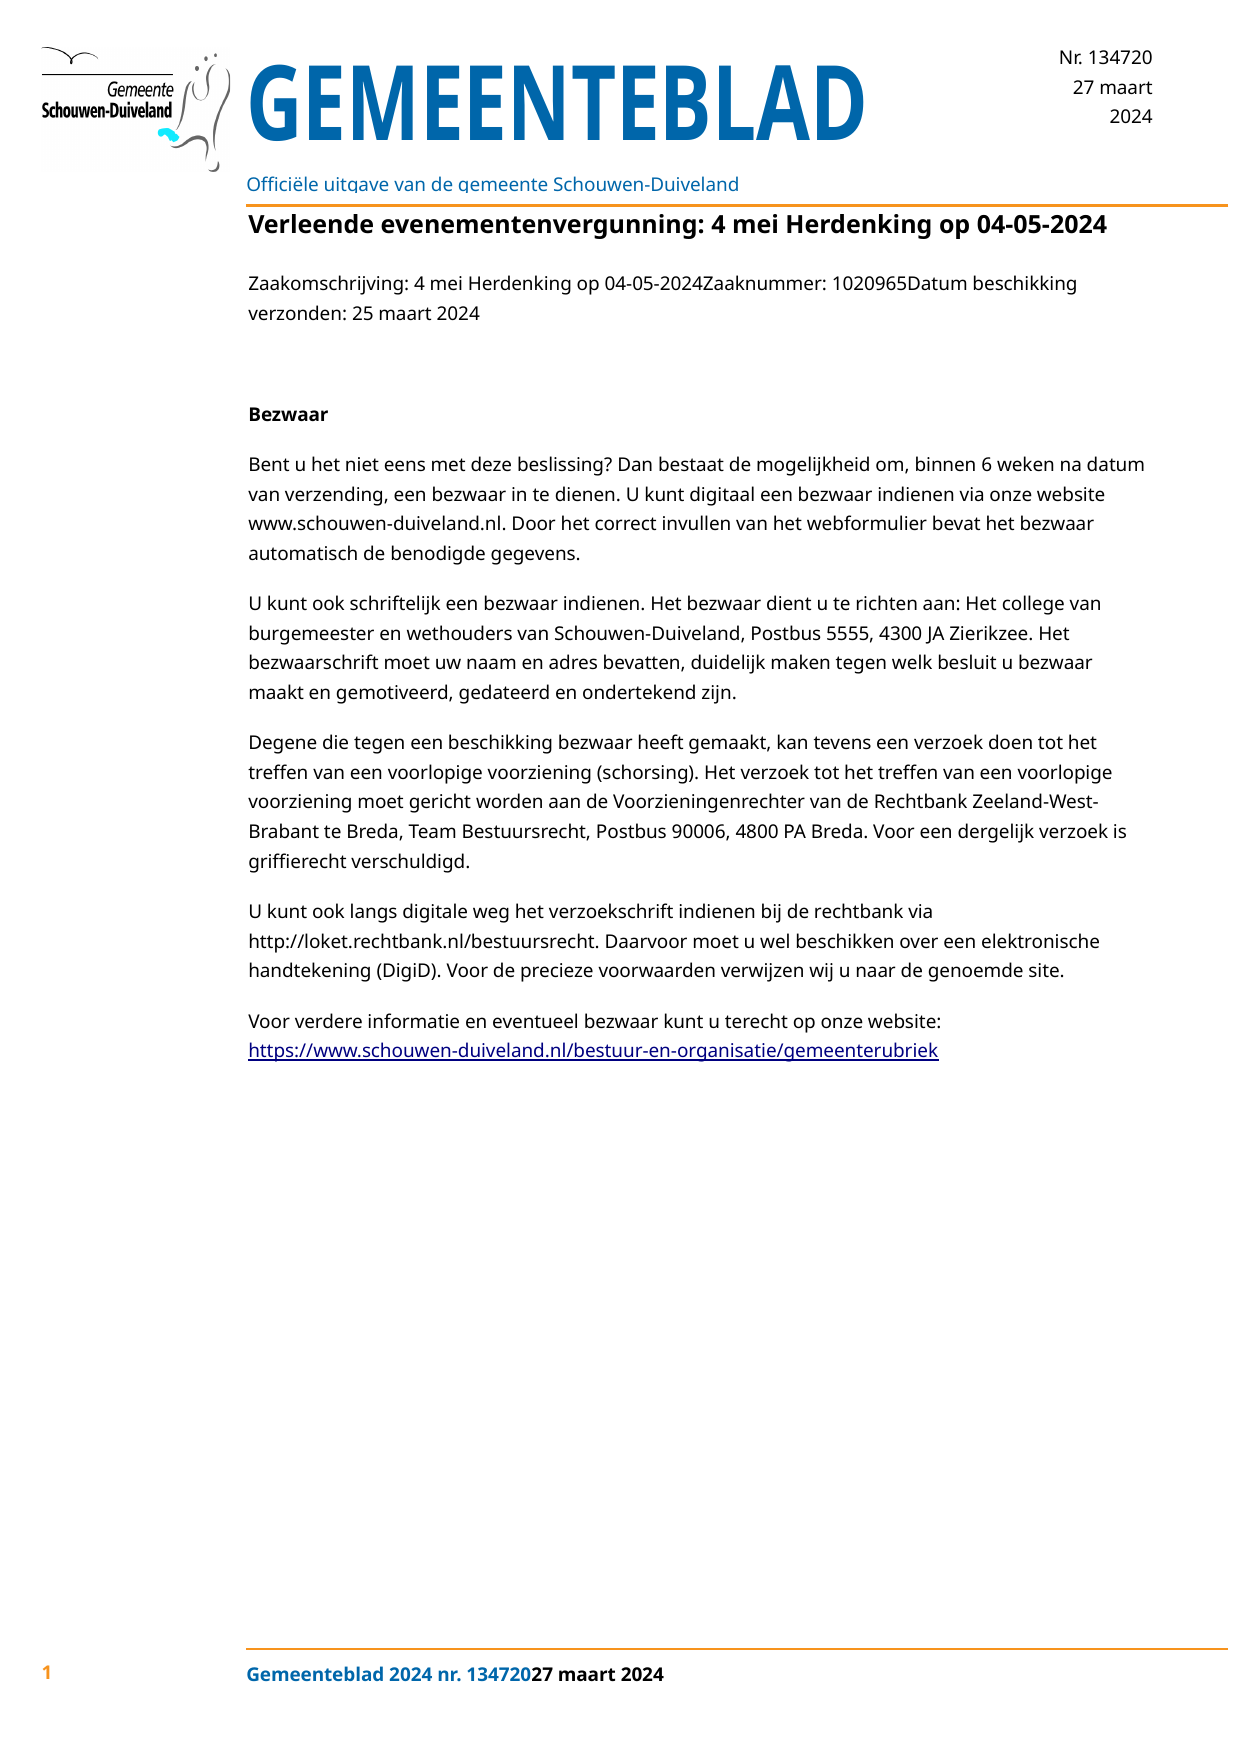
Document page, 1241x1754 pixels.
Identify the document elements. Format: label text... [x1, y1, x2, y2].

text Degene die tegen een beschikking bezwaar heeft gemaakt, kan tevens een verzoek doen tot het treffen van een voorlopige voorziening (schorsing). Het verzoek tot het treffen van een voorlopige voorziening moet gericht worden aan de Voorzieningenrechter van de Rechtbank Zeeland-West-Brabant te Breda, Team Bestuursrecht, Postbus 90006, 4800 PA Breda. Voor een dergelijk verzoek is griffierecht verschuldigd. [248, 729, 1152, 873]
text Voor verdere informatie en eventueel bezwaar kunt u terecht op onze website: https://www.schouwen-duiveland.nl/bestuur-en-organisatie/gemeenterubriek [248, 1008, 1152, 1063]
text U kunt ook schriftelijk een bezwaar indienen. Het bezwaar dient u te richten aan: Het college van burgemeester en wethouders van Schouwen-Duiveland, Postbus 5555, 4300 JA Zierikzee. Het bezwaarschrift moet uw naam en adres bevatten, duidelijk maken tegen welk besluit u bezwaar maakt en gemotiveerd, gedateerd en ondertekend zijn. [248, 590, 1152, 705]
text Zaakomschrijving: 4 mei Herdenking op 04-05-2024Zaaknummer: 1020965Datum beschikking verzonden: 25 maart 2024 [248, 270, 1152, 326]
text Verleende evenementenvergunning: 4 mei Herdenking op 04-05-2024 [248, 207, 1152, 241]
picture [41, 47, 231, 172]
text Bent u het niet eens met deze beslissing? Dan bestaat de mogelijkheid om, binnen 6 weken na datum van verzending, een bezwaar in te dienen. U kunt digitaal een bezwaar indienen via onze website www.schouwen-duiveland.nl. Door het correct invullen van het webformulier bevat het bezwaar automatisch de benodigde gegevens. [248, 451, 1152, 566]
text U kunt ook langs digitale weg het verzoekschrift indienen bij de rechtbank via http://loket.rechtbank.nl/bestuursrecht. Daarvoor moet u wel beschikken over een elektronische handtekening (DigiD). Voor de precieze voorwaarden verwijzen wij u naar de genoemde site. [248, 898, 1152, 983]
text Bezwaar [248, 401, 1152, 426]
